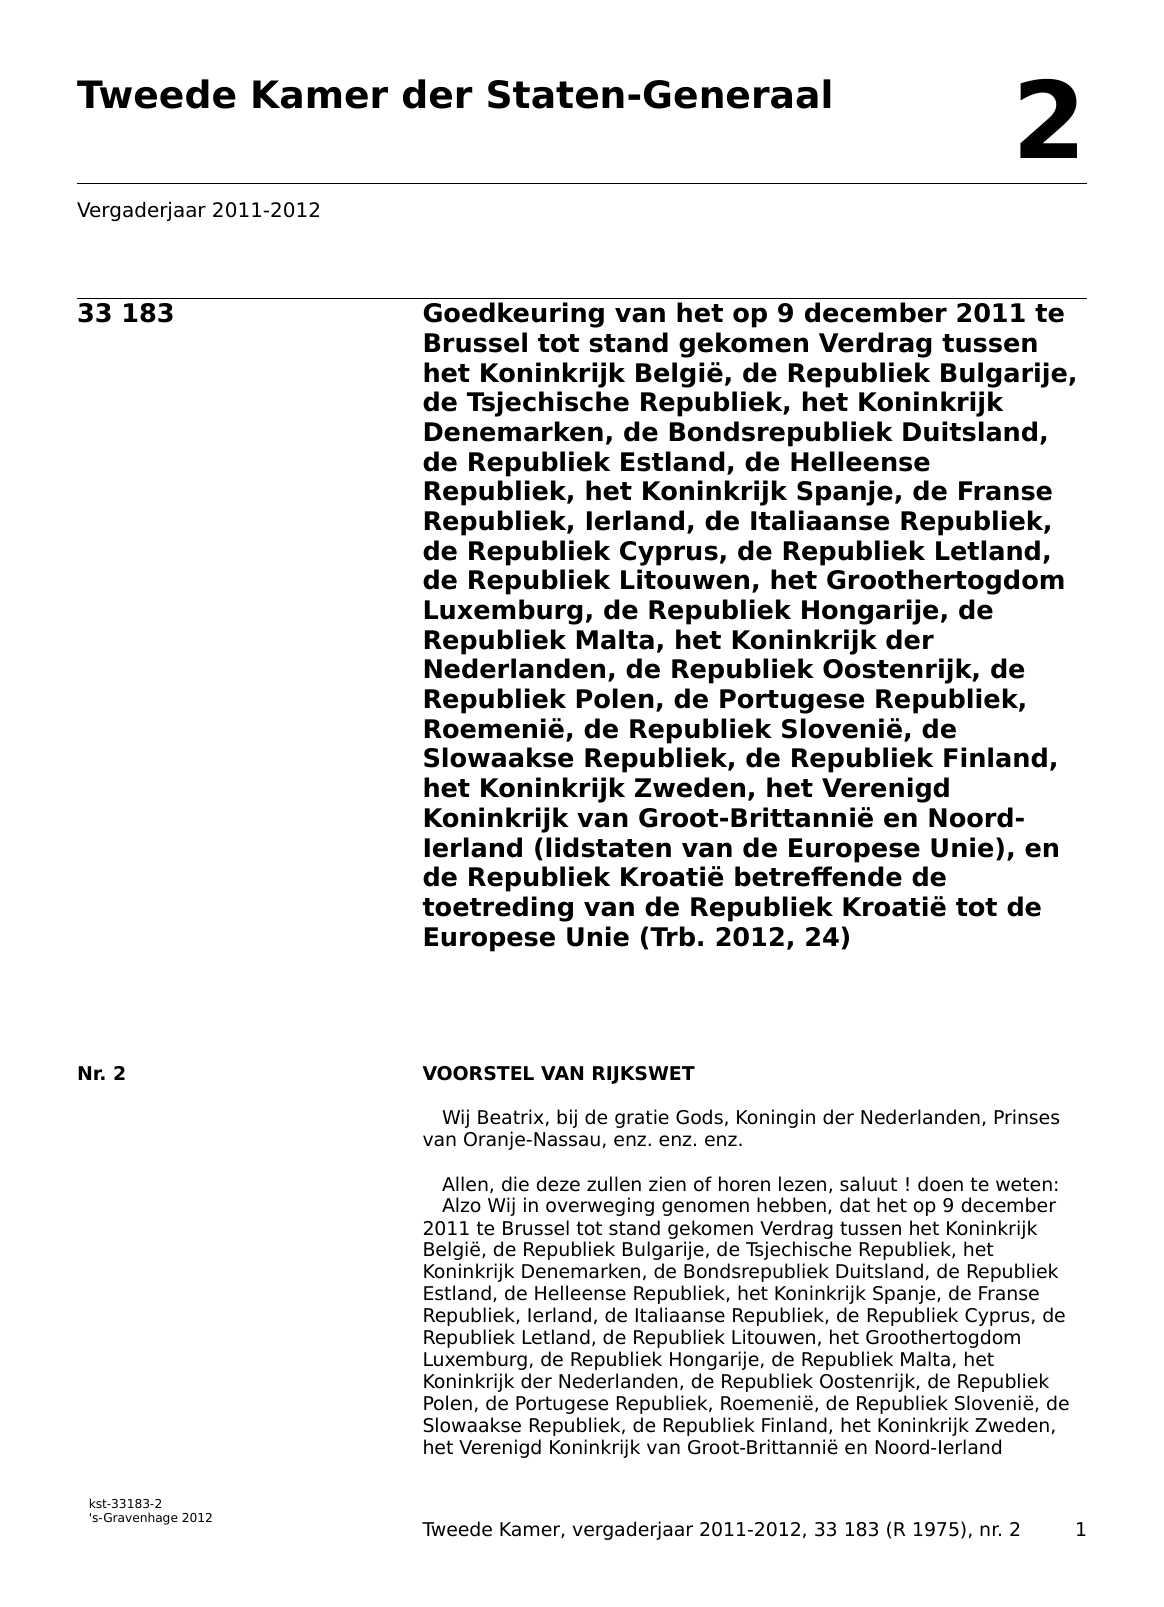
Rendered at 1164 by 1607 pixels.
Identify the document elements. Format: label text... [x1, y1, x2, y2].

text Alzo Wij in overweging genomen hebben, dat het op 9 december 2011 te Brussel tot stand gekomen Verdrag tussen het Koninkrijk België, de Republiek Bulgarije, de Tsjechische Republiek, het Koninkrijk Denemarken, de Bondsrepubliek Duitsland, de Republiek Estland, de Helleense Republiek, het Koninkrijk Spanje, de Franse Republiek, Ierland, de Italiaanse Republiek, de Republiek Cyprus, de Republiek Letland, de Republiek Litouwen, het Groothertogdom Luxemburg, de Republiek Hongarije, de Republiek Malta, het Koninkrijk der Nederlanden, de Republiek Oostenrijk, de Republiek Polen, de Portugese Republiek, Roemenië, de Republiek Slovenië, de Slowaakse Republiek, de Republiek Finland, het Koninkrijk Zweden, het Verenigd Koninkrijk van Groot-Brittannië en Noord-Ierland [422, 1195, 1087, 1459]
text kst-33183-2 [88, 1497, 323, 1511]
text 's-Gravenhage 2012 [88, 1511, 323, 1525]
table_header Tweede Kamer der Staten-Generaal [77, 59, 886, 183]
text Wij Beatrix, bij de gratie Gods, Koningin der Nederlanden, Prinses van Oranje-Nassau, enz. enz. enz. [422, 1107, 1087, 1151]
table_header 2 [886, 59, 1087, 183]
text Allen, die deze zullen zien of horen lezen, saluut ! doen te weten: [422, 1173, 1087, 1195]
table_cell Vergaderjaar 2011-2012 [77, 184, 1087, 298]
subtitle Nr. 2 VOORSTEL VAN RIJKSWET [77, 1063, 1087, 1085]
subtitle 33 183 Goedkeuring van het op 9 december 2011 te Brussel tot stand gekomen Verdrag tussen het Koninkrijk België, de Republiek Bulgarije, de Tsjechische Republiek, het Koninkrijk Denemarken, de Bondsrepubliek Duitsland, de Republiek Estland, de Helleense Republiek, het Koninkrijk Spanje, de Franse Republiek, Ierland, de Italiaanse Republiek, de Republiek Cyprus, de Republiek Letland, de Republiek Litouwen, het Groothertogdom Luxemburg, de Republiek Hongarije, de Republiek Malta, het Koninkrijk der Nederlanden, de Republiek Oostenrijk, de Republiek Polen, de Portugese Republiek, Roemenië, de Republiek Slovenië, de Slowaakse Republiek, de Republiek Finland, het Koninkrijk Zweden, het Verenigd Koninkrijk van Groot-Brittannië en Noord-Ierland (lidstaten van de Europese Unie), en de Republiek Kroatië betreffende de toetreding van de Republiek Kroatië tot de Europese Unie (Trb. 2012, 24) [77, 299, 1087, 952]
